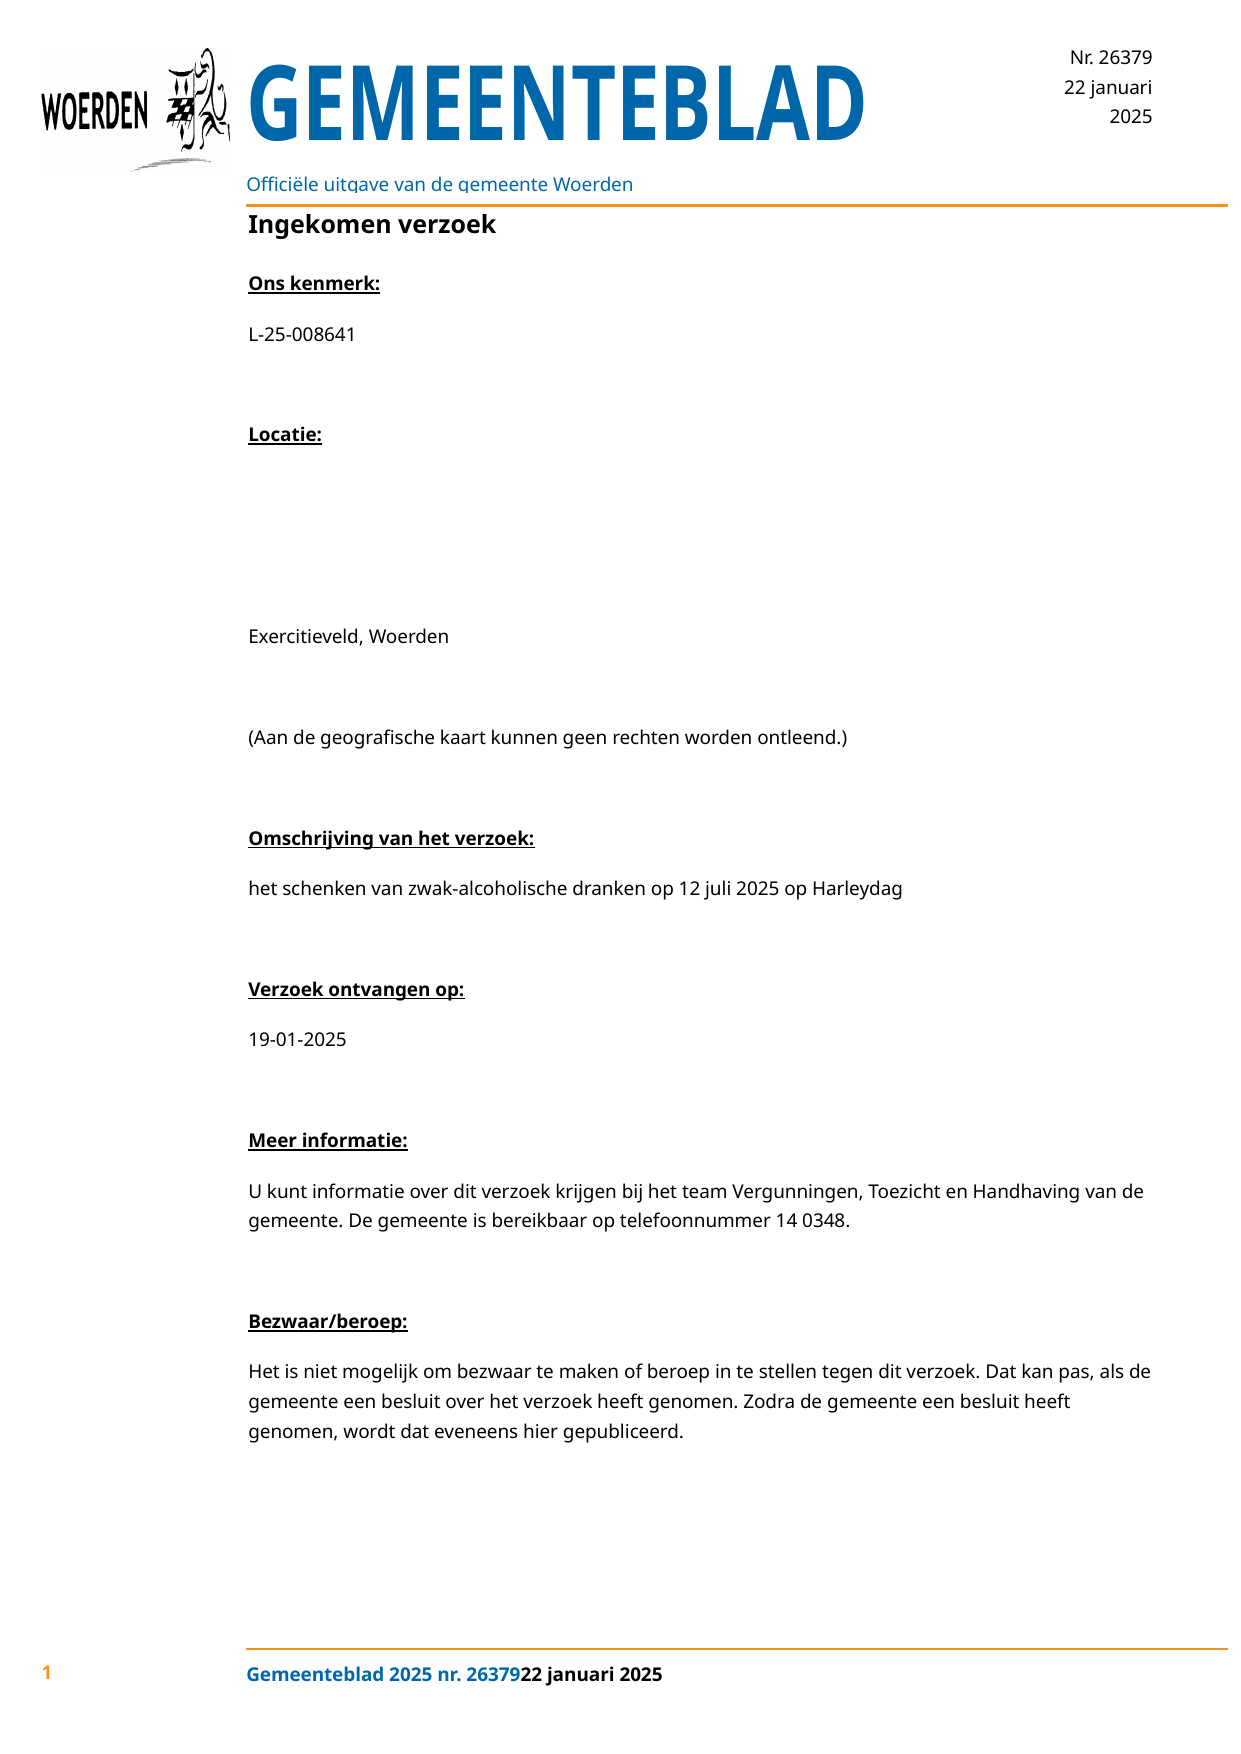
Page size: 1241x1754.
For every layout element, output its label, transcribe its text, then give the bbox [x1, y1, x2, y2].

text Verzoek ontvangen op: [248, 976, 1152, 1002]
picture [41, 47, 231, 172]
text Meer informatie: [248, 1127, 1152, 1153]
text Ons kenmerk: [248, 270, 1152, 296]
text het schenken van zwak-alcoholische dranken op 12 juli 2025 op Harleydag [248, 875, 1152, 901]
text Het is niet mogelijk om bezwaar te maken of beroep in te stellen tegen dit verzoek. Dat kan pas, als de gemeente een besluit over het verzoek heeft genomen. Zodra de gemeente een besluit heeft genomen, wordt dat eveneens hier gepubliceerd. [248, 1359, 1152, 1443]
text Ingekomen verzoek [248, 207, 1152, 241]
text Exercitieveld, Woerden [248, 623, 1152, 649]
text 19-01-2025 [248, 1027, 1152, 1052]
text L-25-008641 [248, 321, 1152, 346]
text Locatie: [248, 422, 1152, 447]
text (Aan de geografische kaart kunnen geen rechten worden ontleend.) [248, 724, 1152, 750]
text Bezwaar/beroep: [248, 1308, 1152, 1334]
text Omschrijving van het verzoek: [248, 825, 1152, 851]
text U kunt informatie over dit verzoek krijgen bij het team Vergunningen, Toezicht en Handhaving van de gemeente. De gemeente is bereikbaar op telefoonnummer 14 0348. [248, 1178, 1152, 1233]
